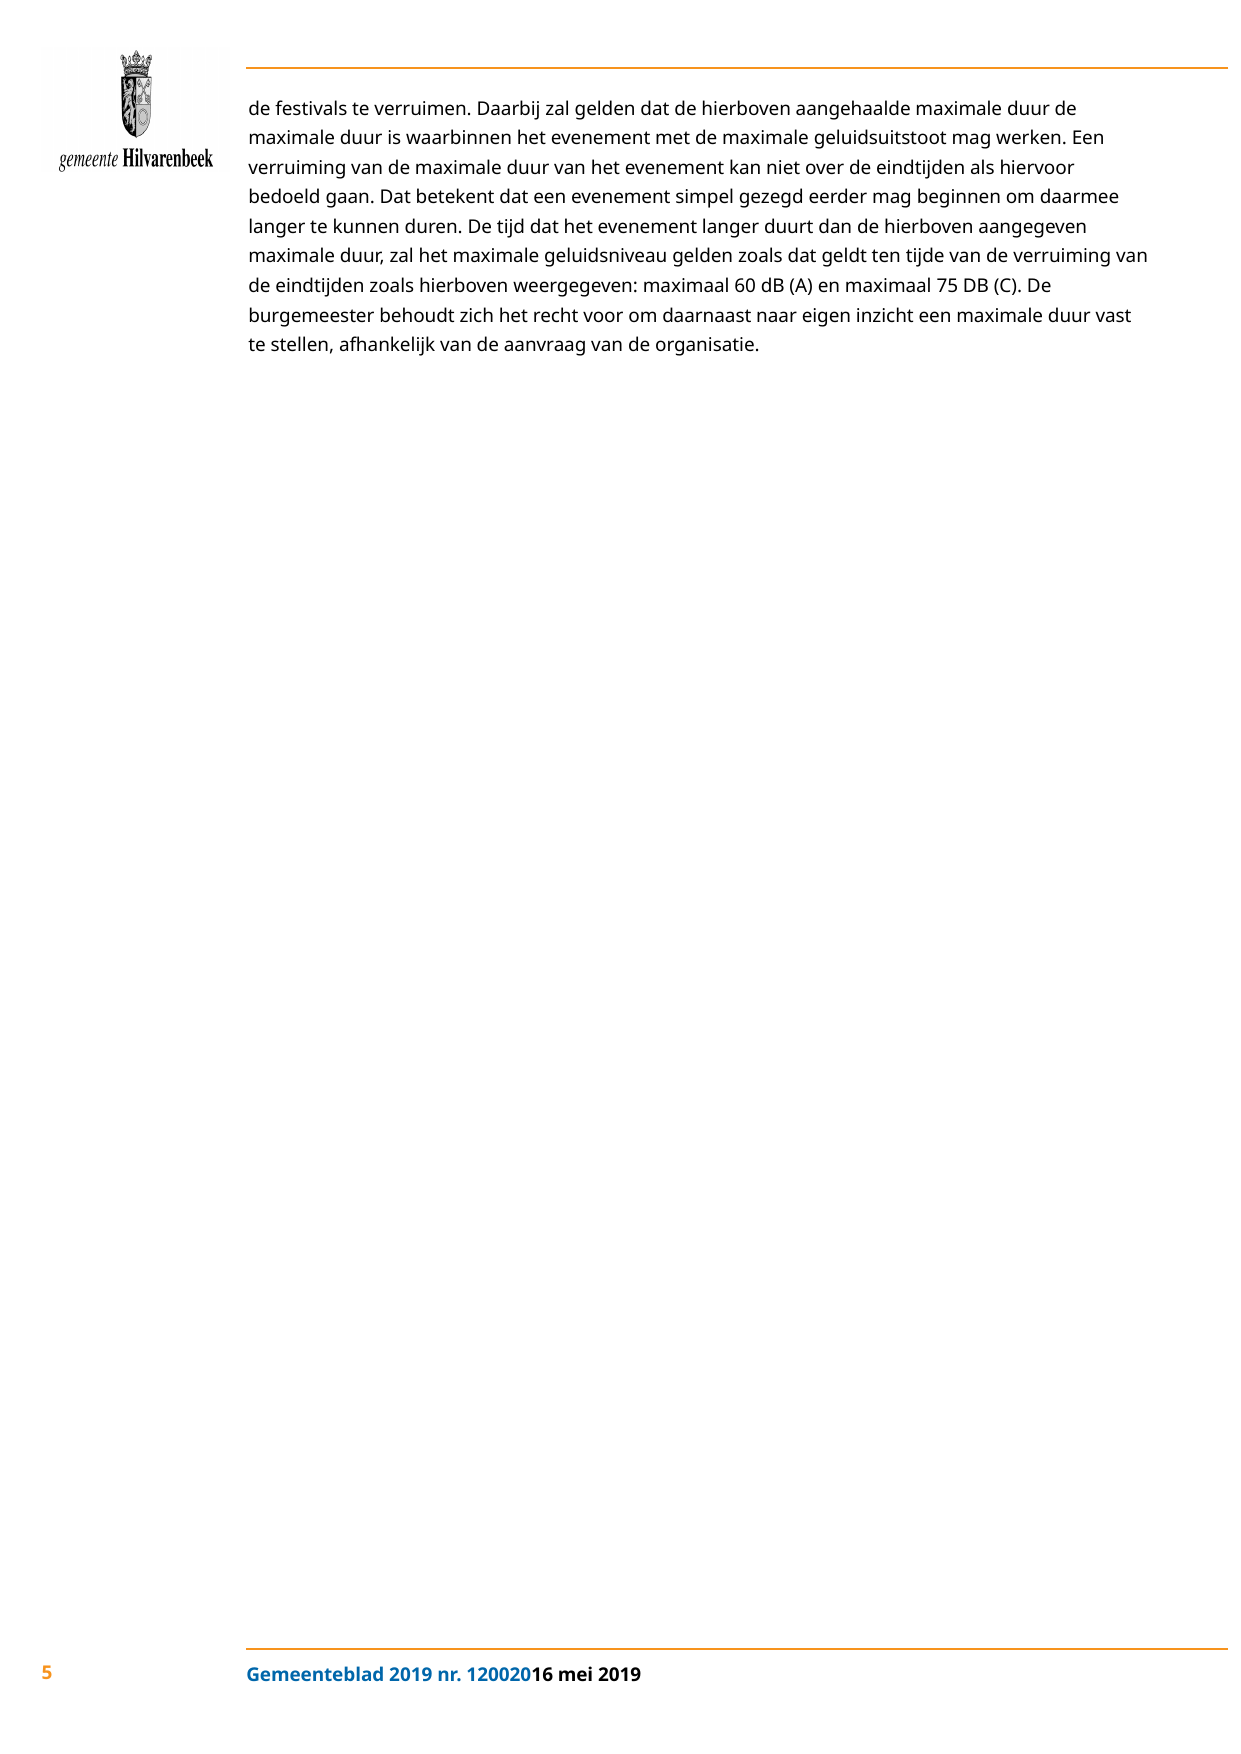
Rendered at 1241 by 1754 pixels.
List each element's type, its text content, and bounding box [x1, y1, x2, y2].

text de festivals te verruimen. Daarbij zal gelden dat de hierboven aangehaalde maximale duur de maximale duur is waarbinnen het evenement met de maximale geluidsuitstoot mag werken. Een verruiming van de maximale duur van het evenement kan niet over de eindtijden als hiervoor bedoeld gaan. Dat betekent dat een evenement simpel gezegd eerder mag beginnen om daarmee langer te kunnen duren. De tijd dat het evenement langer duurt dan de hierboven aangegeven maximale duur, zal het maximale geluidsniveau gelden zoals dat geldt ten tijde van de verruiming van de eindtijden zoals hierboven weergegeven: maximaal 60 dB (A) en maximaal 75 DB (C). De burgemeester behoudt zich het recht voor om daarnaast naar eigen inzicht een maximale duur vast te stellen, afhankelijk van de aanvraag van de organisatie. [248, 95, 1152, 357]
picture [41, 47, 231, 172]
